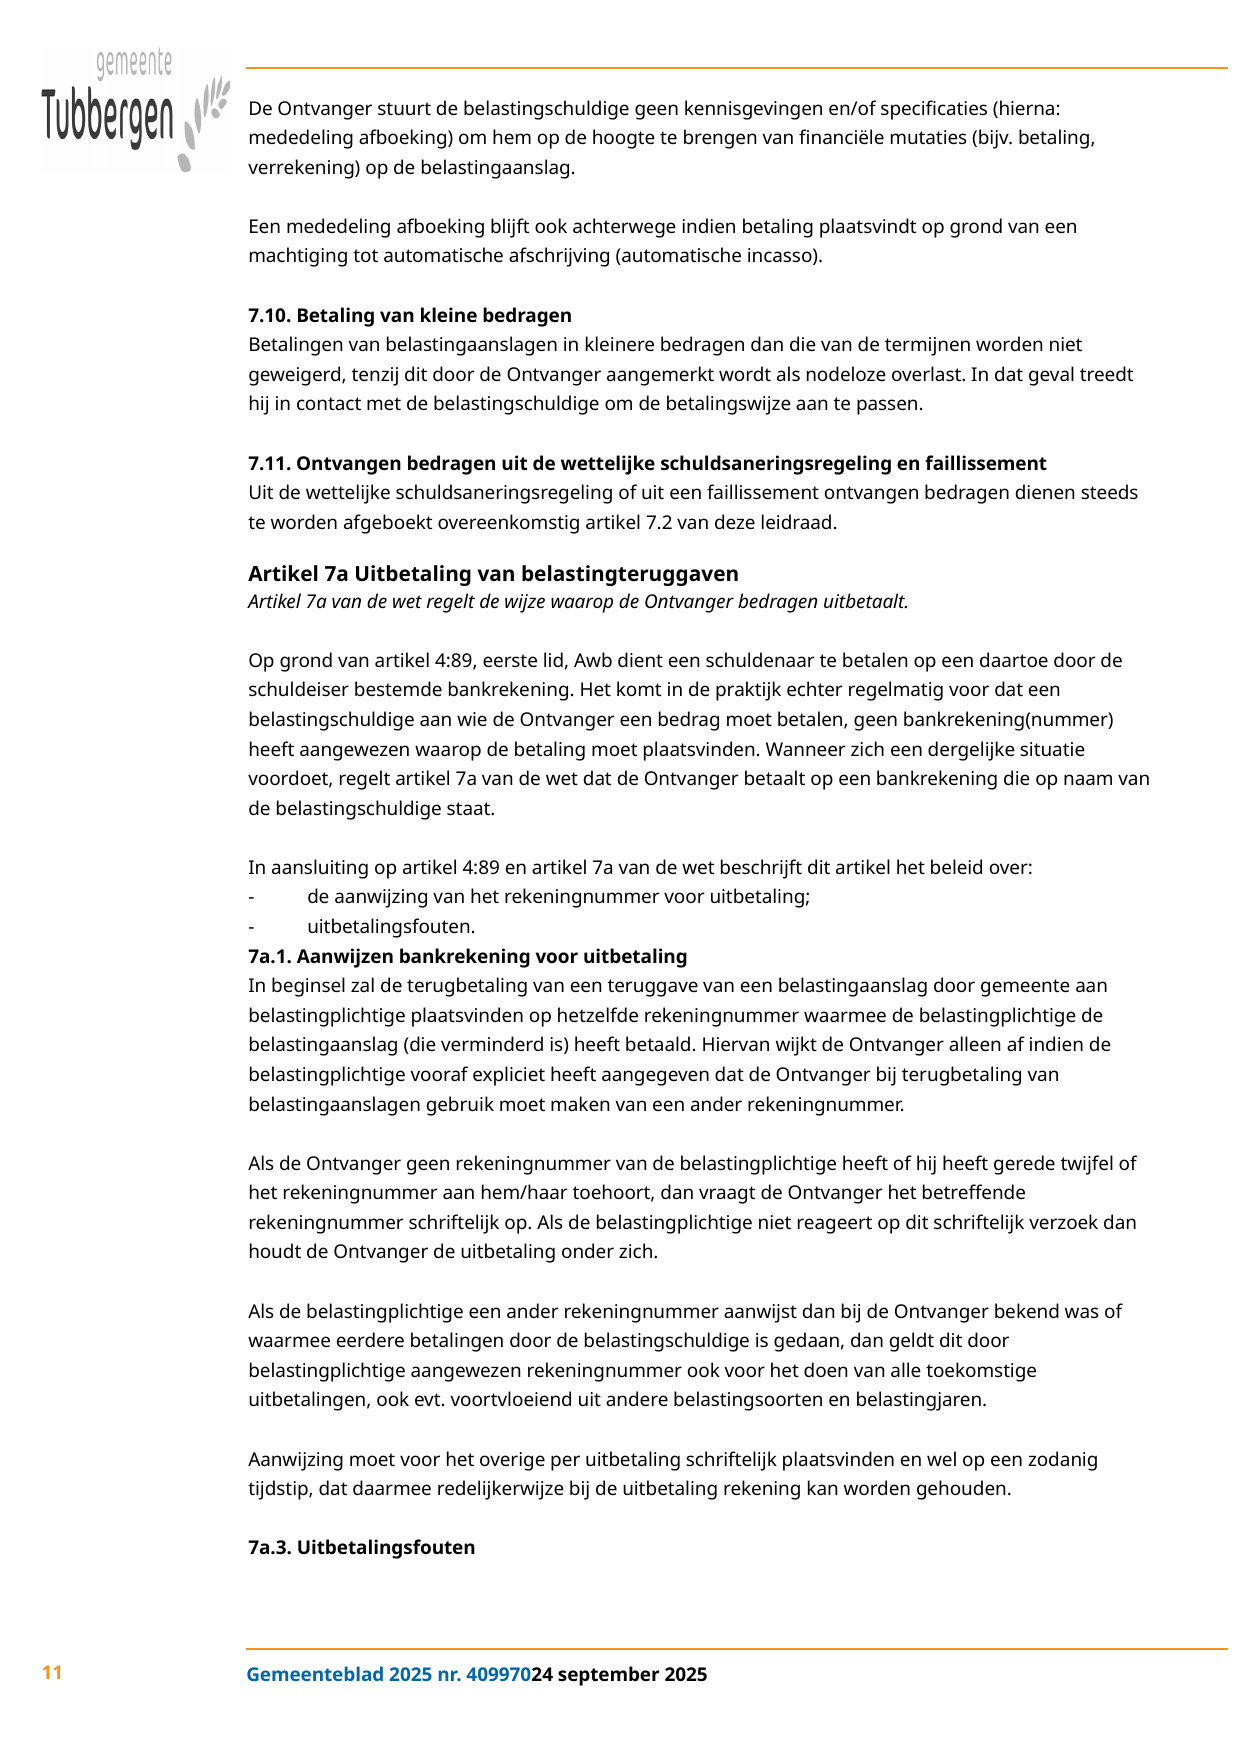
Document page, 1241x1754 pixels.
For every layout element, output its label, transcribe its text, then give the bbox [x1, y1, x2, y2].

picture [41, 47, 231, 172]
text Uit de wettelijke schuldsaneringsregeling of uit een faillissement ontvangen bedragen dienen steeds te worden afgeboekt overeenkomstig artikel 7.2 van deze leidraad. [248, 479, 1152, 535]
text Een mededeling afboeking blijft ook achterwege indien betaling plaatsvindt op grond van een machtiging tot automatische afschrijving (automatische incasso). [248, 213, 1152, 268]
text Betalingen van belastingaanslagen in kleinere bedragen dan die van de termijnen worden niet geweigerd, tenzij dit door de Ontvanger aangemerkt wordt als nodeloze overlast. In dat geval treedt hij in contact met de belastingschuldige om de betalingswijze aan te passen. [248, 331, 1152, 416]
text In aansluiting op artikel 4:89 en artikel 7a van de wet beschrijft dit artikel het beleid over: [248, 854, 1152, 880]
text 7.10. Betaling van kleine bedragen [248, 302, 1152, 328]
text 7.11. Ontvangen bedragen uit de wettelijke schuldsaneringsregeling en faillissement [248, 450, 1152, 476]
text 7a.1. Aanwijzen bankrekening voor uitbetaling [248, 943, 1152, 968]
text Op grond van artikel 4:89, eerste lid, Awb dient een schuldenaar te betalen op een daartoe door de schuldeiser bestemde bankrekening. Het komt in de praktijk echter regelmatig voor dat een belastingschuldige aan wie de Ontvanger een bedrag moet betalen, geen bankrekening(nummer) heeft aangewezen waarop de betaling moet plaatsvinden. Wanneer zich een dergelijke situatie voordoet, regelt artikel 7a van de wet dat de Ontvanger betaalt op een bankrekening die op naam van de belastingschuldige staat. [248, 647, 1152, 821]
text Als de Ontvanger geen rekeningnummer van de belastingplichtige heeft of hij heeft gerede twijfel of het rekeningnummer aan hem/haar toehoort, dan vraagt de Ontvanger het betreffende rekeningnummer schriftelijk op. Als de belastingplichtige niet reageert op dit schriftelijk verzoek dan houdt de Ontvanger de uitbetaling onder zich. [248, 1150, 1152, 1264]
list de aanwijzing van het rekeningnummer voor uitbetaling; [248, 884, 1152, 909]
text In beginsel zal de terugbetaling van een teruggave van een belastingaanslag door gemeente aan belastingplichtige plaatsvinden op hetzelfde rekeningnummer waarmee de belastingplichtige de belastingaanslag (die verminderd is) heeft betaald. Hiervan wijkt de Ontvanger alleen af indien de belastingplichtige vooraf expliciet heeft aangegeven dat de Ontvanger bij terugbetaling van belastingaanslagen gebruik moet maken van een ander rekeningnummer. [248, 972, 1152, 1116]
text 7a.3. Uitbetalingsfouten [248, 1534, 1152, 1560]
text Artikel 7a van de wet regelt de wijze waarop de Ontvanger bedragen uitbetaalt. [248, 588, 1152, 613]
text De Ontvanger stuurt de belastingschuldige geen kennisgevingen en/of specificaties (hierna: mededeling afboeking) om hem op de hoogte te brengen van financiële mutaties (bijv. betaling, verrekening) op de belastingaanslag. [248, 95, 1152, 180]
text Als de belastingplichtige een ander rekeningnummer aanwijst dan bij de Ontvanger bekend was of waarmee eerdere betalingen door de belastingschuldige is gedaan, dan geldt dit door belastingplichtige aangewezen rekeningnummer ook voor het doen van alle toekomstige uitbetalingen, ook evt. voortvloeiend uit andere belastingsoorten en belastingjaren. [248, 1298, 1152, 1412]
text Artikel 7a Uitbetaling van belastingteruggaven [248, 559, 1152, 588]
text Aanwijzing moet voor het overige per uitbetaling schriftelijk plaatsvinden en wel op een zodanig tijdstip, dat daarmee redelijkerwijze bij de uitbetaling rekening kan worden gehouden. [248, 1446, 1152, 1501]
list uitbetalingsfouten. [248, 913, 1152, 939]
